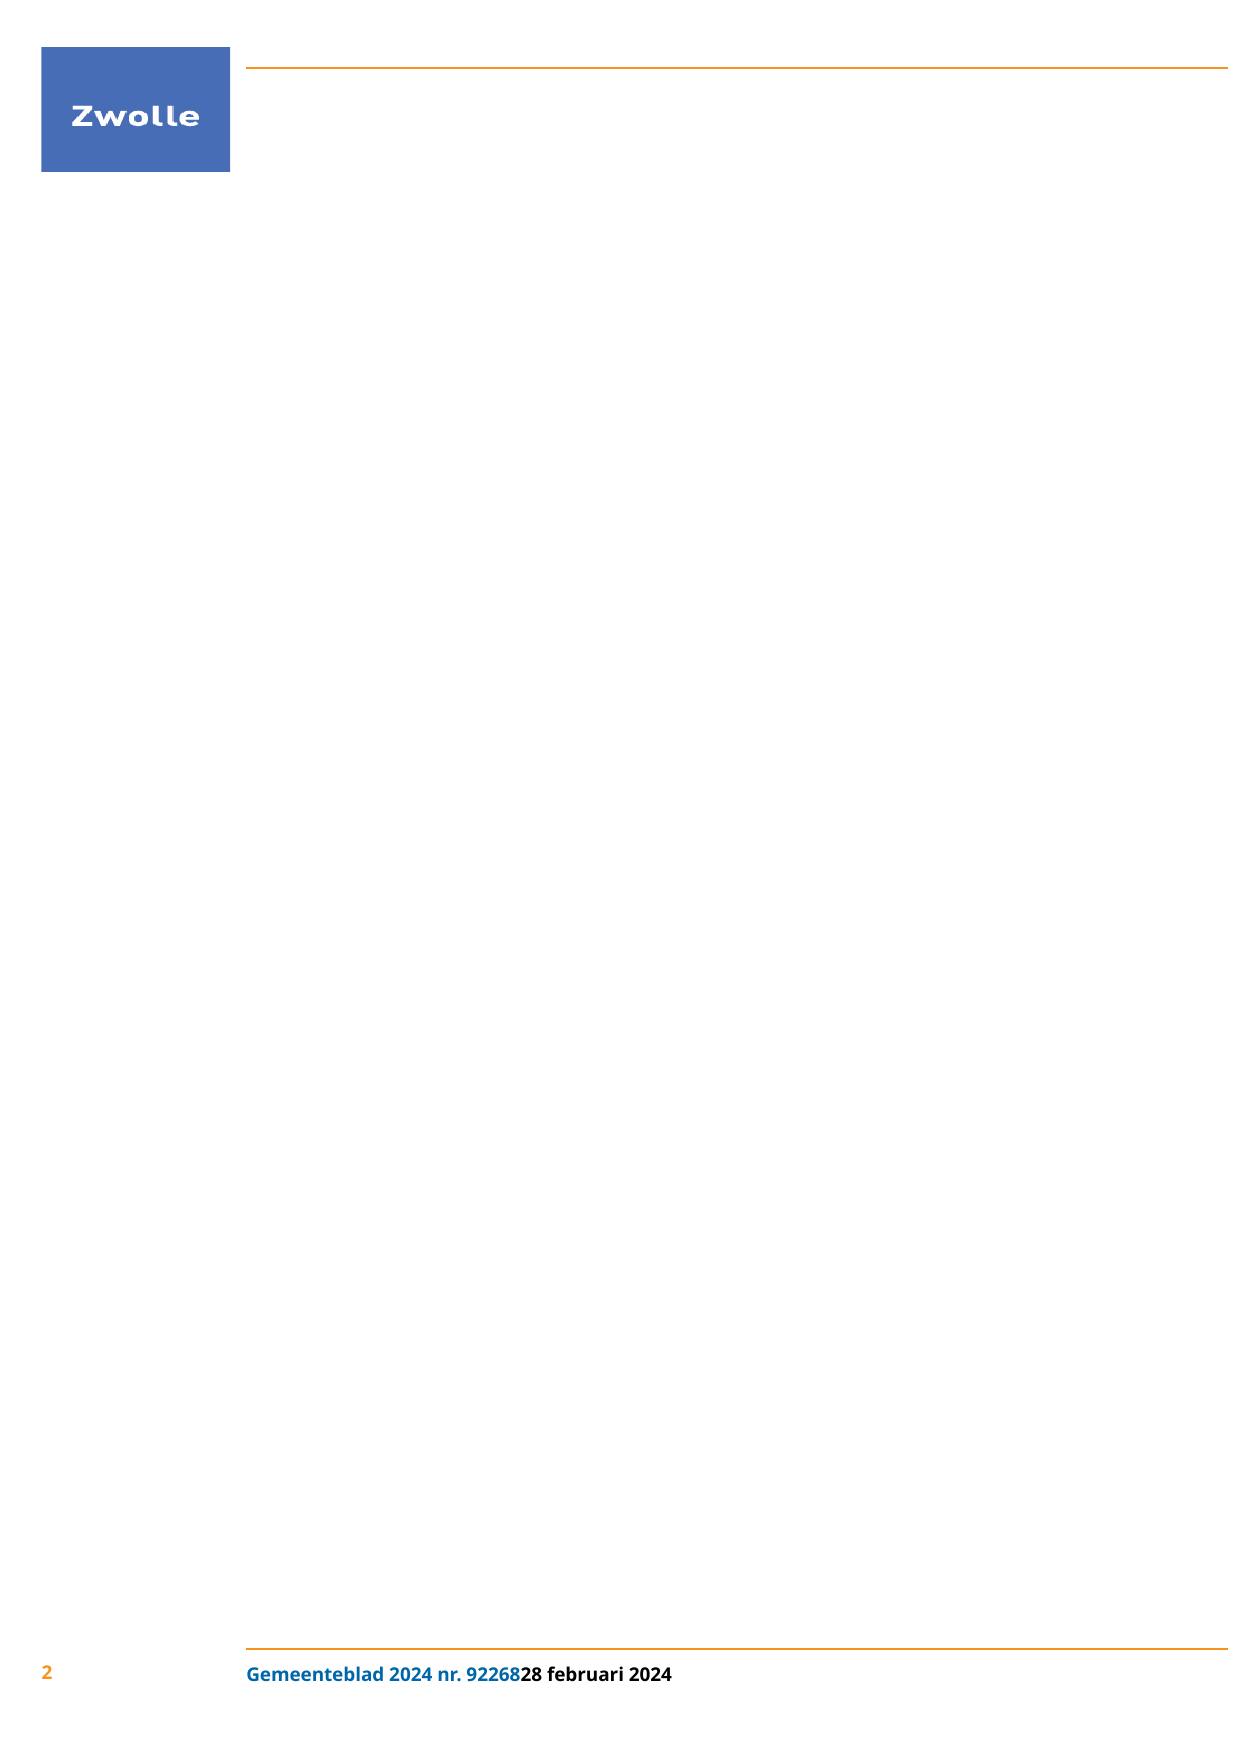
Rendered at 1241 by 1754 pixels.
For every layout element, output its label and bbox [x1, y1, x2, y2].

picture [41, 47, 231, 172]
